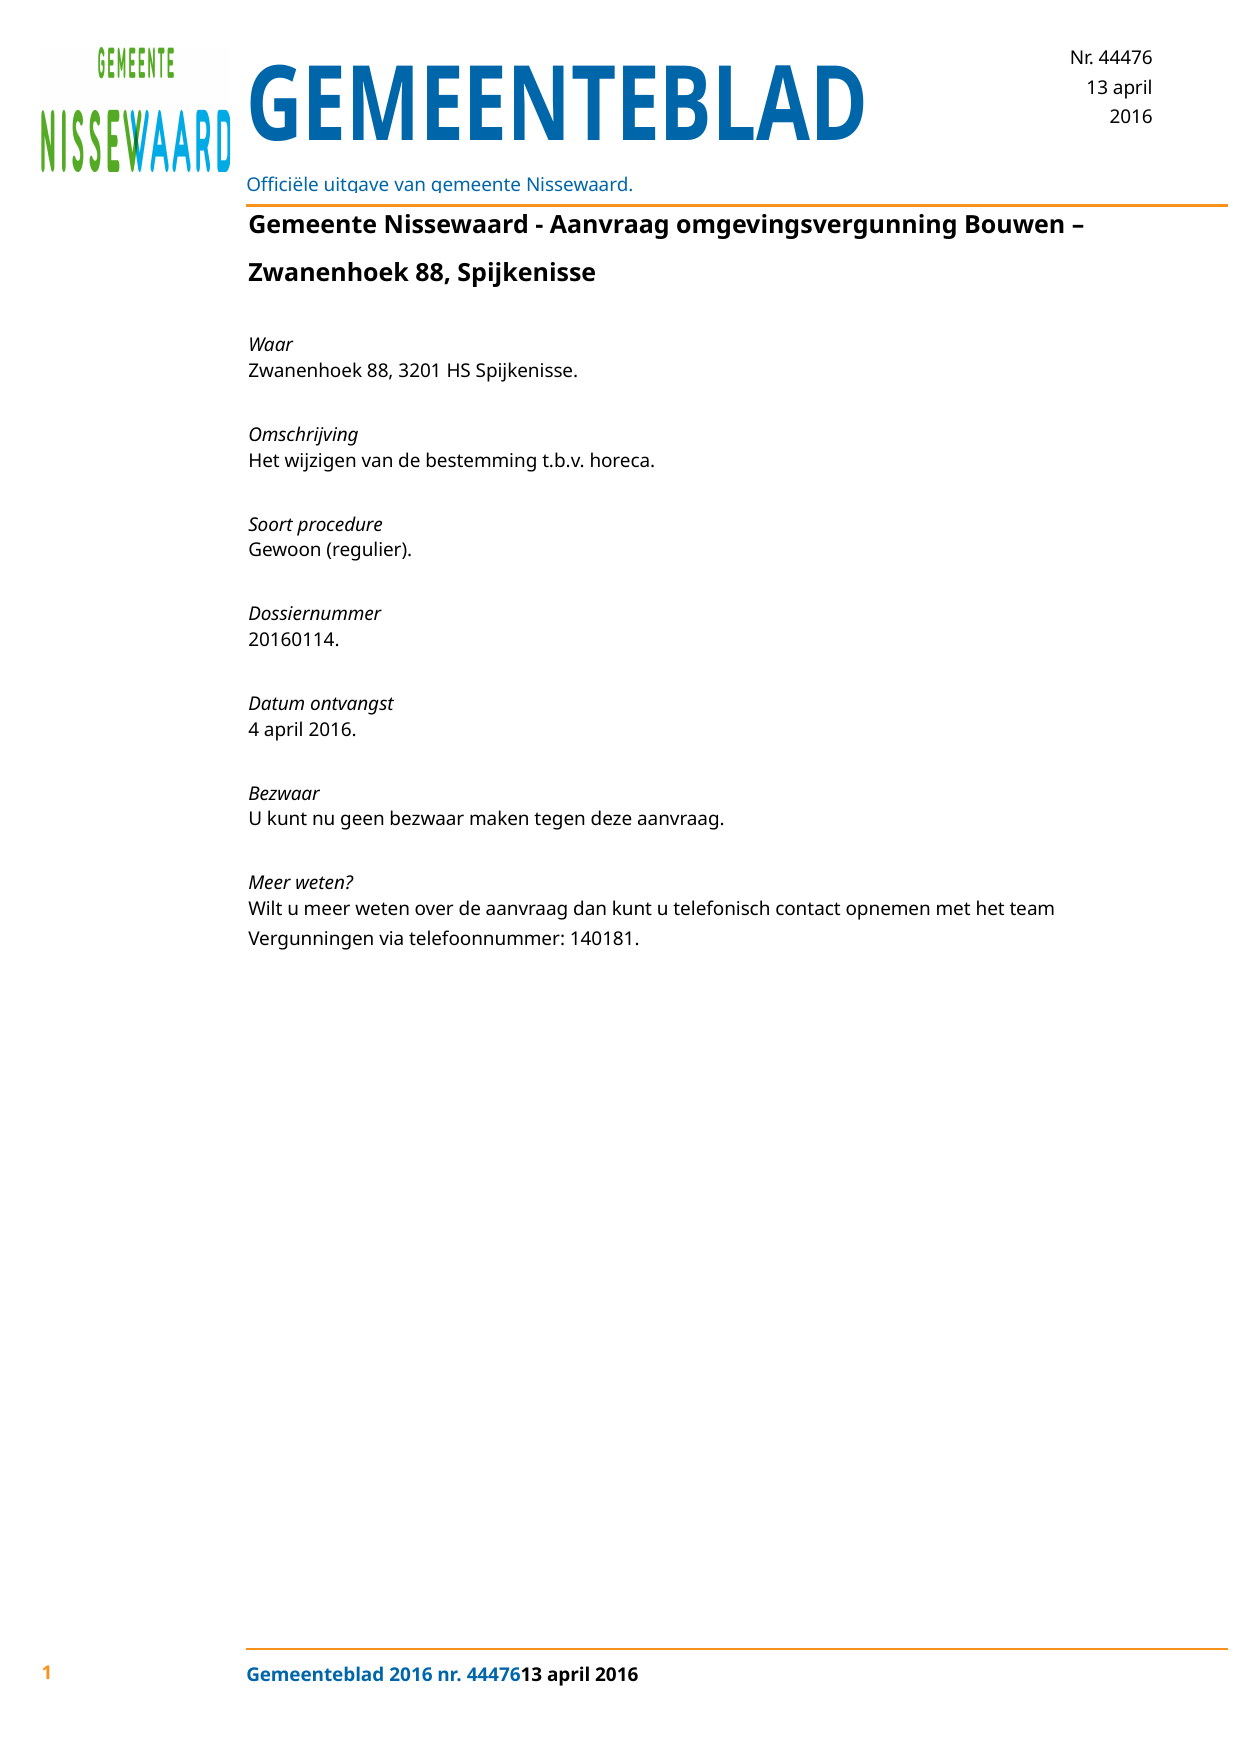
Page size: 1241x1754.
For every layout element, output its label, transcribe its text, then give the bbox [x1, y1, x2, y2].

picture [154, 157, 165, 172]
text Gemeente Nissewaard - Aanvraag omgevingsvergunning Bouwen – Zwanenhoek 88, Spijkenisse [248, 207, 1152, 288]
picture [41, 47, 231, 172]
picture [201, 122, 206, 138]
text Zwanenhoek 88, 3201 HS Spijkenisse. [248, 357, 1152, 383]
text Dossiernummer [248, 601, 1152, 626]
text 4 april 2016. [248, 716, 1152, 742]
text Meer weten? [248, 869, 1152, 895]
text 20160114. [248, 626, 1152, 652]
text Waar [248, 331, 1152, 357]
text Bezwaar [248, 780, 1152, 806]
text Het wijzigen van de bestemming t.b.v. horeca. [248, 447, 1152, 473]
text Omschrijving [248, 421, 1152, 447]
text U kunt nu geen bezwaar maken tegen deze aanvraag. [248, 806, 1152, 831]
picture [176, 157, 187, 172]
text Soort procedure [248, 511, 1152, 537]
picture [200, 151, 206, 172]
picture [222, 122, 227, 160]
text Datum ontvangst [248, 690, 1152, 716]
text Gewoon (regulier). [248, 537, 1152, 562]
text Wilt u meer weten over de aanvraag dan kunt u telefonisch contact opnemen met het team Vergunningen via telefoonnummer: 140181. [248, 895, 1152, 951]
